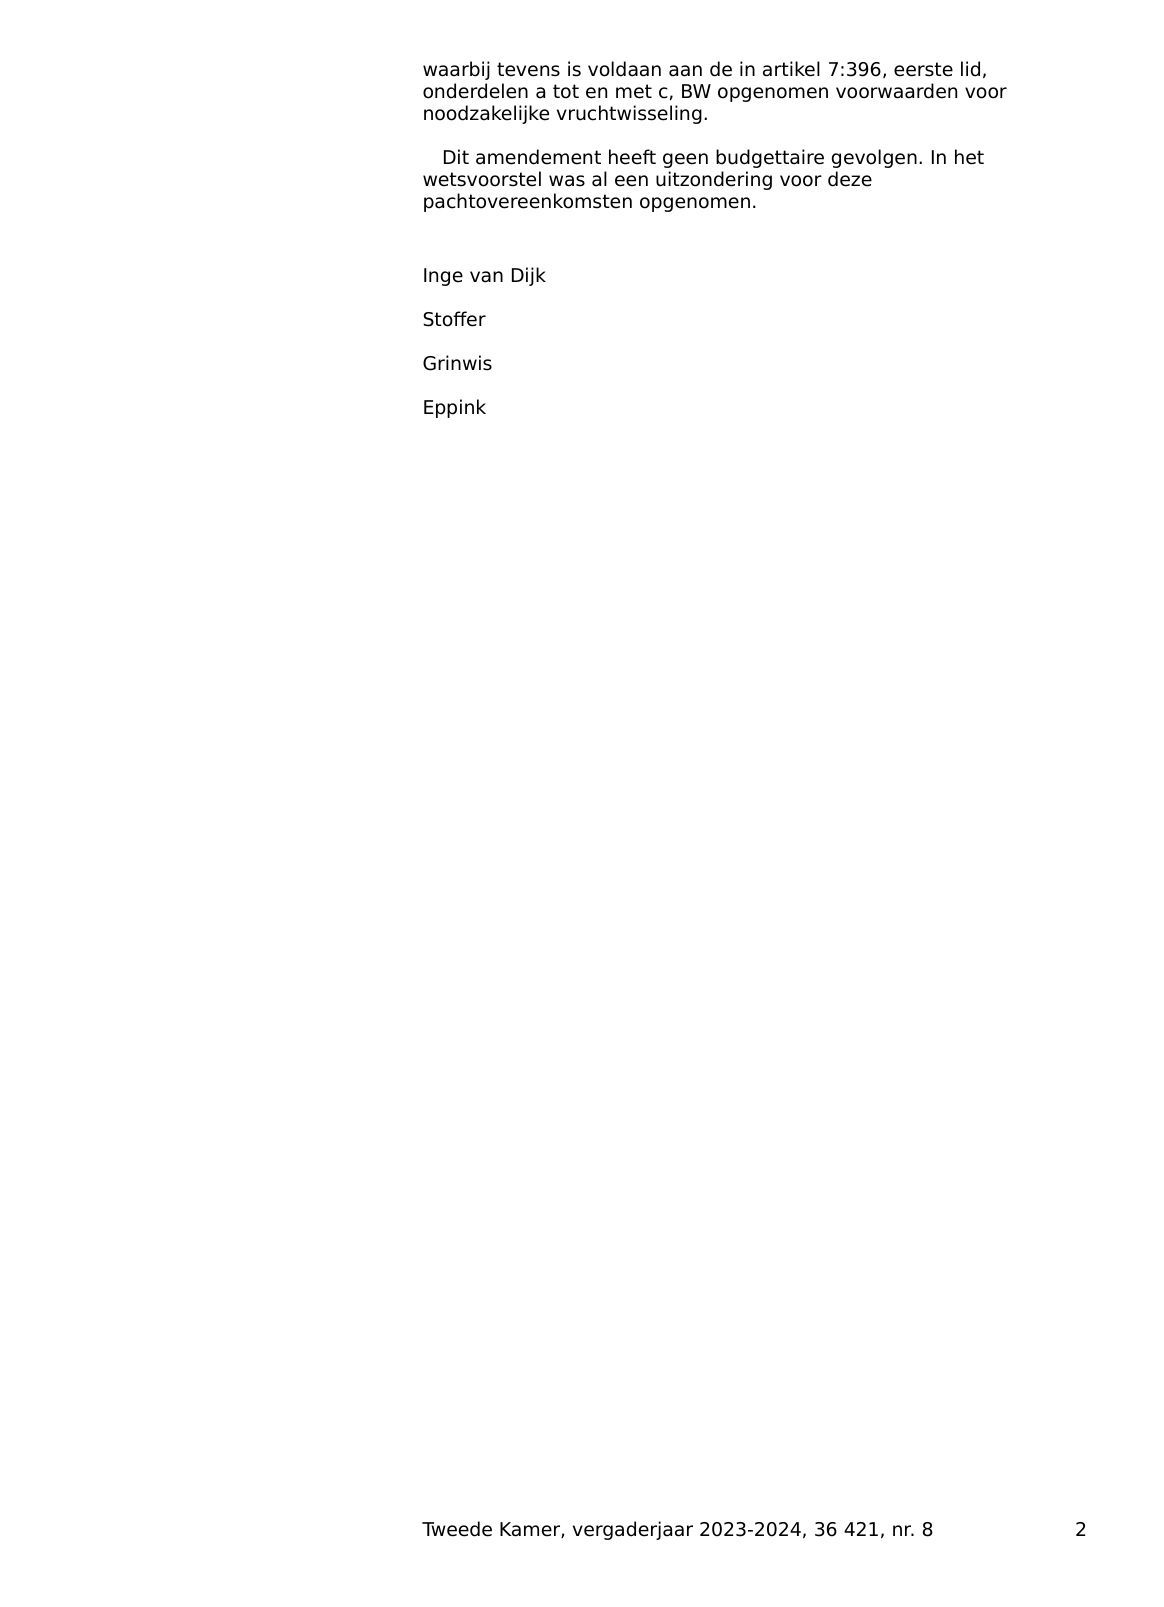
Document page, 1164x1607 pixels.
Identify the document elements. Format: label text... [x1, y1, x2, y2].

text Dit amendement heeft geen budgettaire gevolgen. In het wetsvoorstel was al een uitzondering voor deze pachtovereenkomsten opgenomen. [422, 147, 1087, 213]
text Inge van Dijk Stoffer Grinwis Eppink [422, 243, 1087, 419]
text waarbij tevens is voldaan aan de in artikel 7:396, eerste lid, onderdelen a tot en met c, BW opgenomen voorwaarden voor noodzakelijke vruchtwisseling. [422, 59, 1087, 125]
